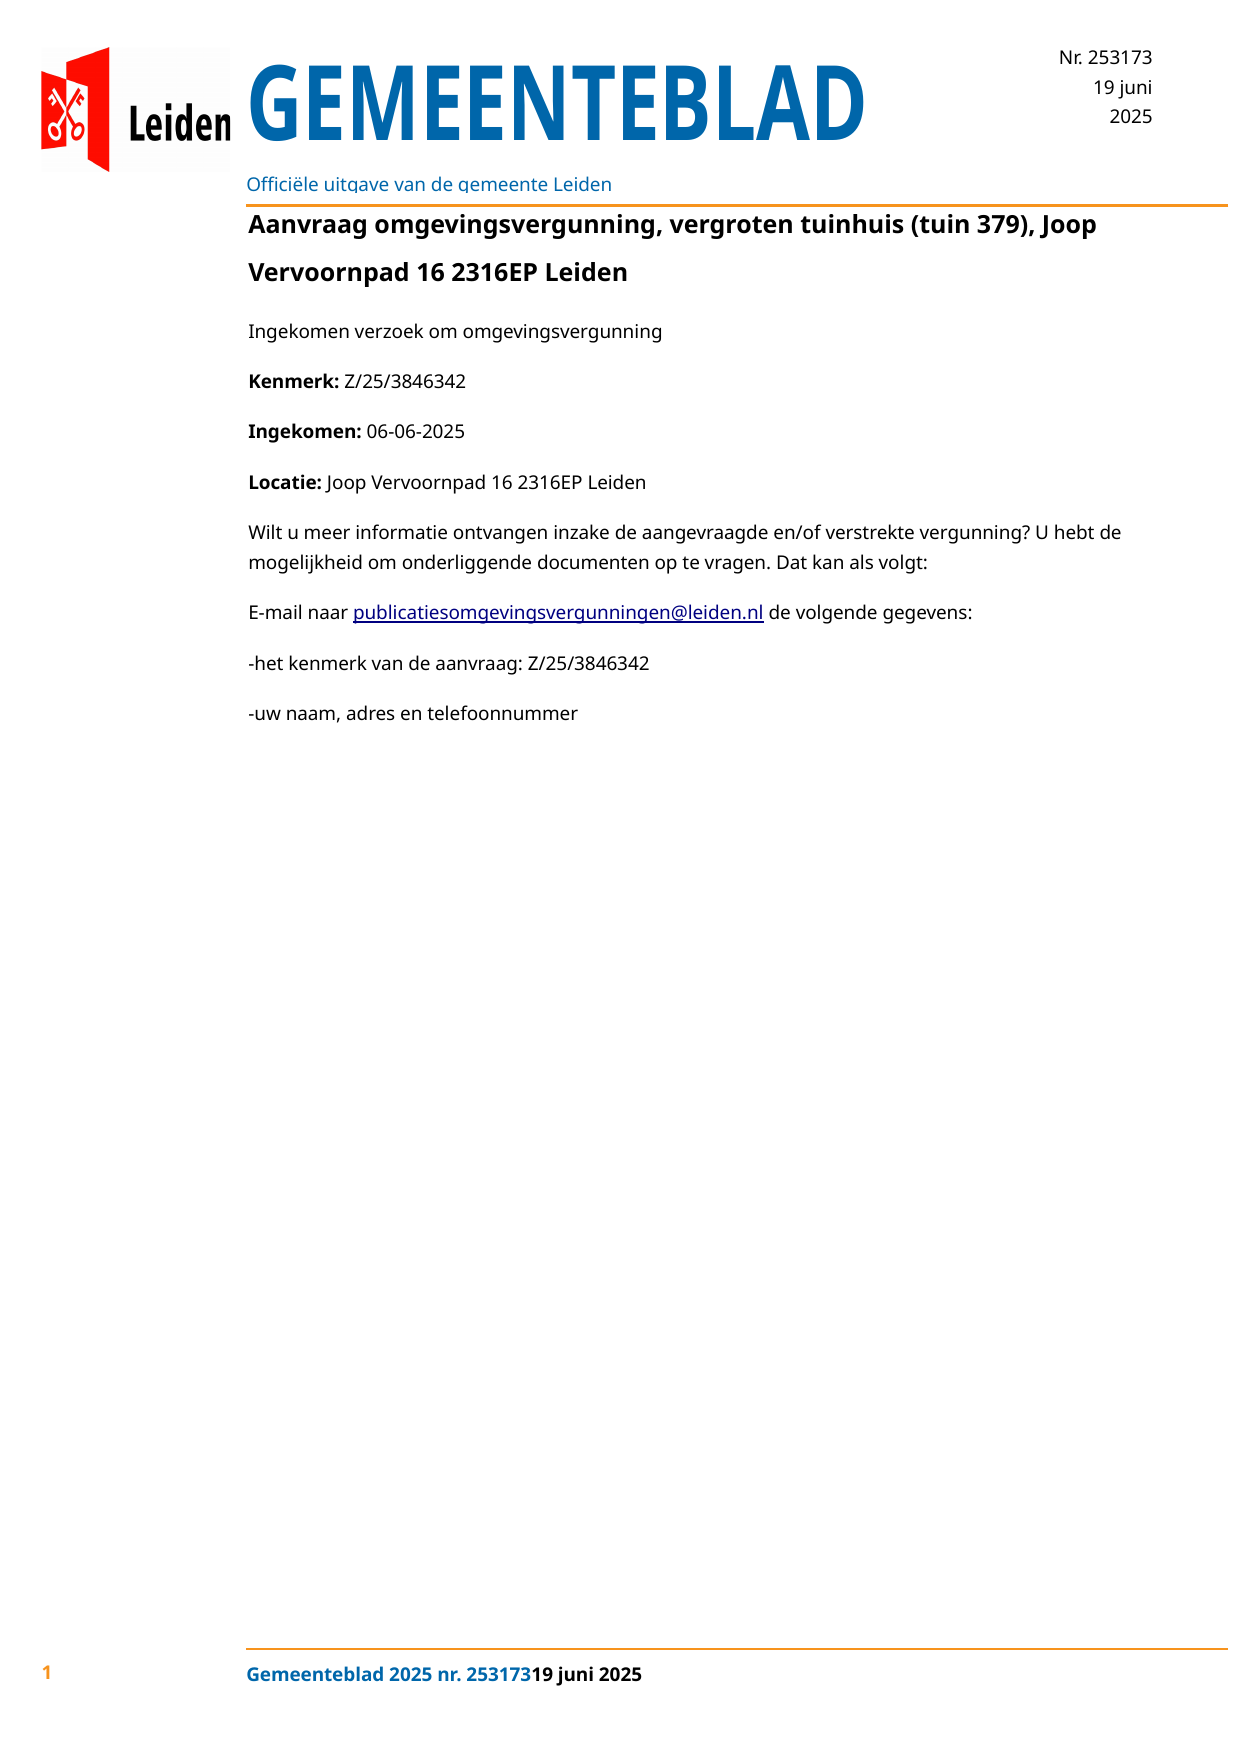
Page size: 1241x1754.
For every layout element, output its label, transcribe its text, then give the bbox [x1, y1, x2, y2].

text -het kenmerk van de aanvraag: Z/25/3846342 [248, 650, 1152, 676]
text -uw naam, adres en telefoonnummer [248, 700, 1152, 726]
text Kenmerk: Z/25/3846342 [248, 368, 1152, 394]
text Ingekomen: 06-06-2025 [248, 419, 1152, 444]
text E-mail naar publicatiesomgevingsvergunningen@leiden.nl de volgende gegevens: [248, 599, 1152, 625]
text Wilt u meer informatie ontvangen inzake de aangevraagde en/of verstrekte vergunning? U hebt de mogelijkheid om onderliggende documenten op te vragen. Dat kan als volgt: [248, 519, 1152, 575]
text Locatie: Joop Vervoornpad 16 2316EP Leiden [248, 469, 1152, 495]
text Aanvraag omgevingsvergunning, vergroten tuinhuis (tuin 379), Joop Vervoornpad 16 2316EP Leiden [248, 207, 1152, 288]
text Ingekomen verzoek om omgevingsvergunning [248, 318, 1152, 344]
picture [41, 47, 231, 172]
